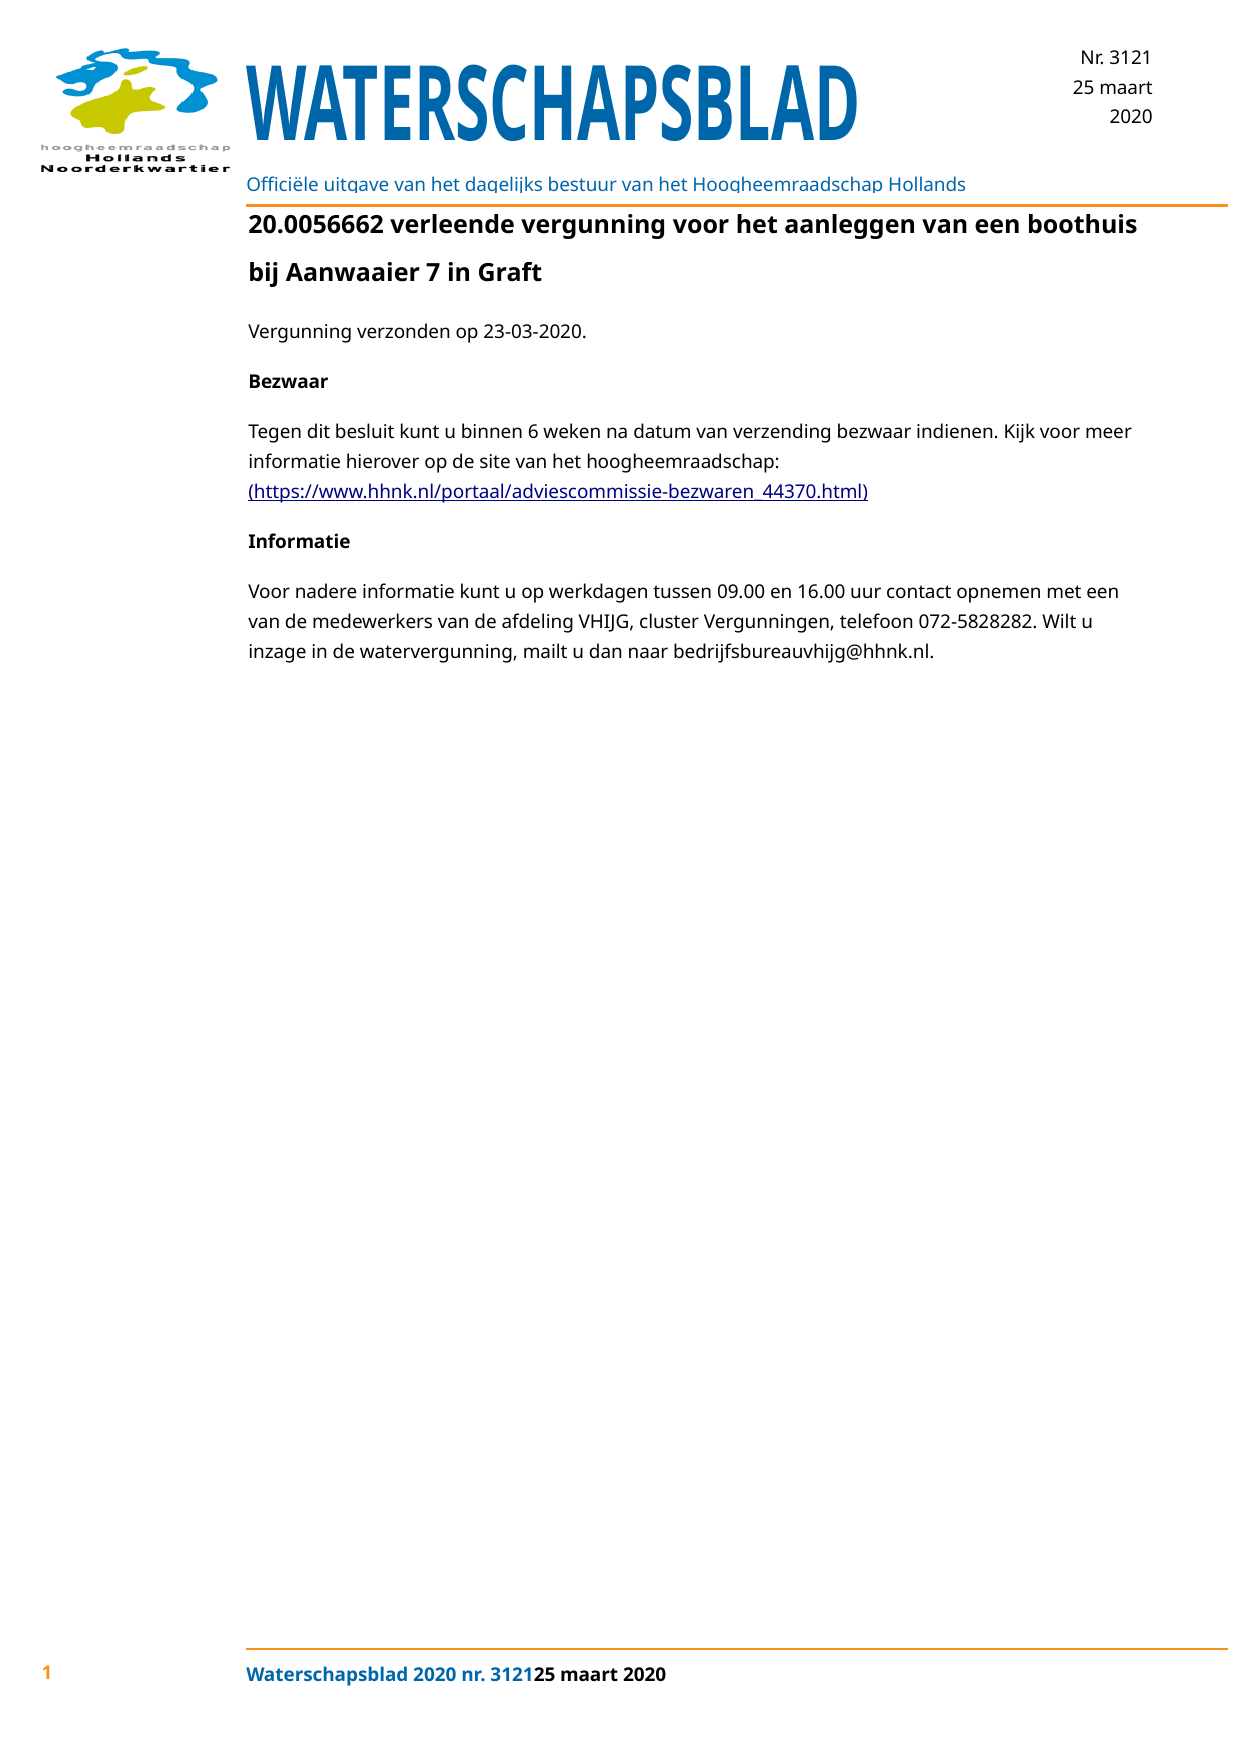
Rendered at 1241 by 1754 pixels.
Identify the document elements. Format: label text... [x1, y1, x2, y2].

text Tegen dit besluit kunt u binnen 6 weken na datum van verzending bezwaar indienen. Kijk voor meer informatie hierover op de site van het hoogheemraadschap: (https://www.hhnk.nl/portaal/adviescommissie-bezwaren_44370.html) [248, 419, 1152, 504]
text 20.0056662 verleende vergunning voor het aanleggen van een boothuis bij Aanwaaier 7 in Graft [248, 207, 1152, 288]
text Voor nadere informatie kunt u op werkdagen tussen 09.00 en 16.00 uur contact opnemen met een van de medewerkers van de afdeling VHIJG, cluster Vergunningen, telefoon 072-5828282. Wilt u inzage in de watervergunning, mailt u dan naar bedrijfsbureauvhijg@hhnk.nl. [248, 579, 1152, 664]
text Informatie [248, 528, 1152, 554]
text Vergunning verzonden op 23-03-2020. [248, 318, 1152, 344]
picture [41, 47, 231, 172]
text Bezwaar [248, 368, 1152, 394]
